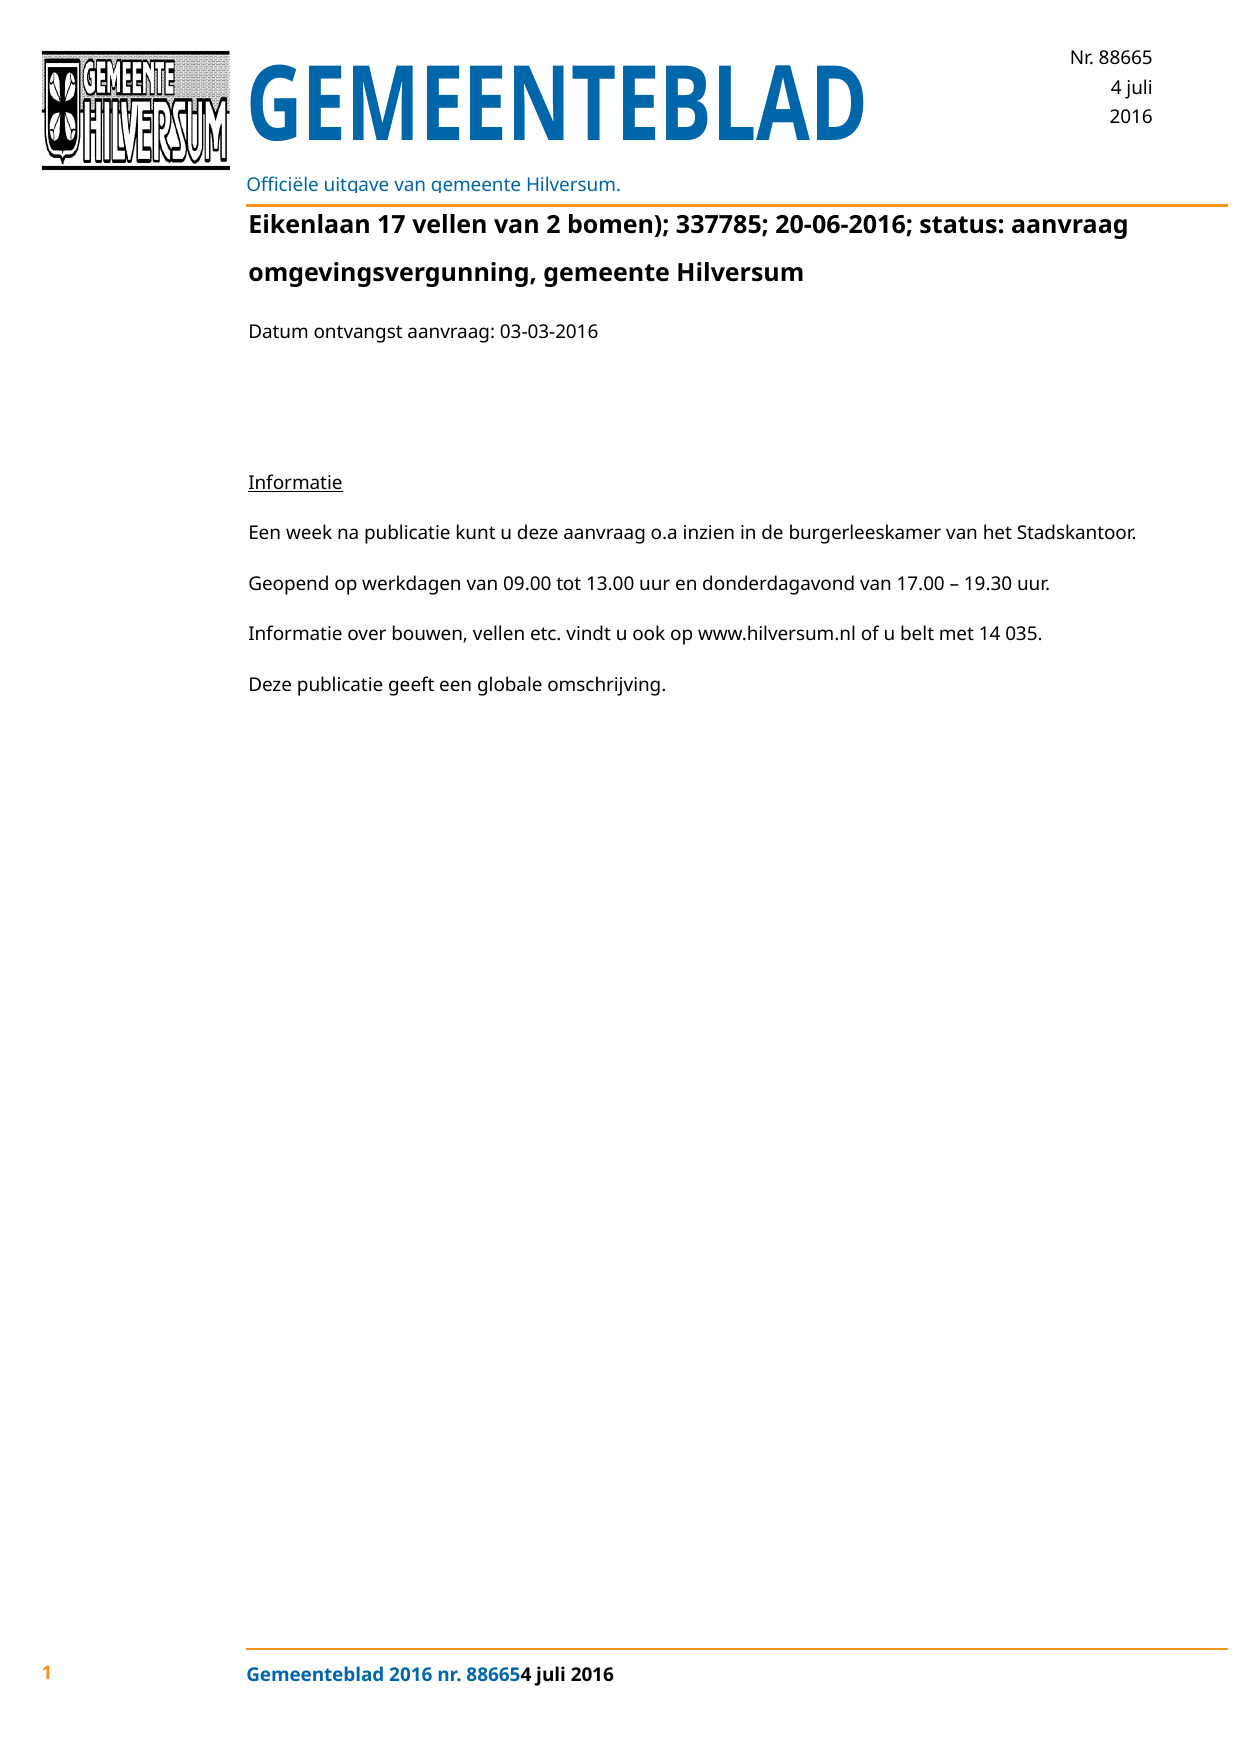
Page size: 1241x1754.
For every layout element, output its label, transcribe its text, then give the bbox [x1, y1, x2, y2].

text Deze publicatie geeft een globale omschrijving. [248, 671, 1152, 697]
picture [41, 47, 231, 172]
text Datum ontvangst aanvraag: 03-03-2016 [248, 318, 1152, 344]
text Geopend op werkdagen van 09.00 tot 13.00 uur en donderdagavond van 17.00 – 19.30 uur. [248, 570, 1152, 596]
text Informatie [248, 469, 1152, 495]
text Een week na publicatie kunt u deze aanvraag o.a inzien in de burgerleeskamer van het Stadskantoor. [248, 519, 1152, 545]
text Informatie over bouwen, vellen etc. vindt u ook op www.hilversum.nl of u belt met 14 035. [248, 620, 1152, 646]
text Eikenlaan 17 vellen van 2 bomen); 337785; 20-06-2016; status: aanvraag omgevingsvergunning, gemeente Hilversum [248, 207, 1152, 288]
